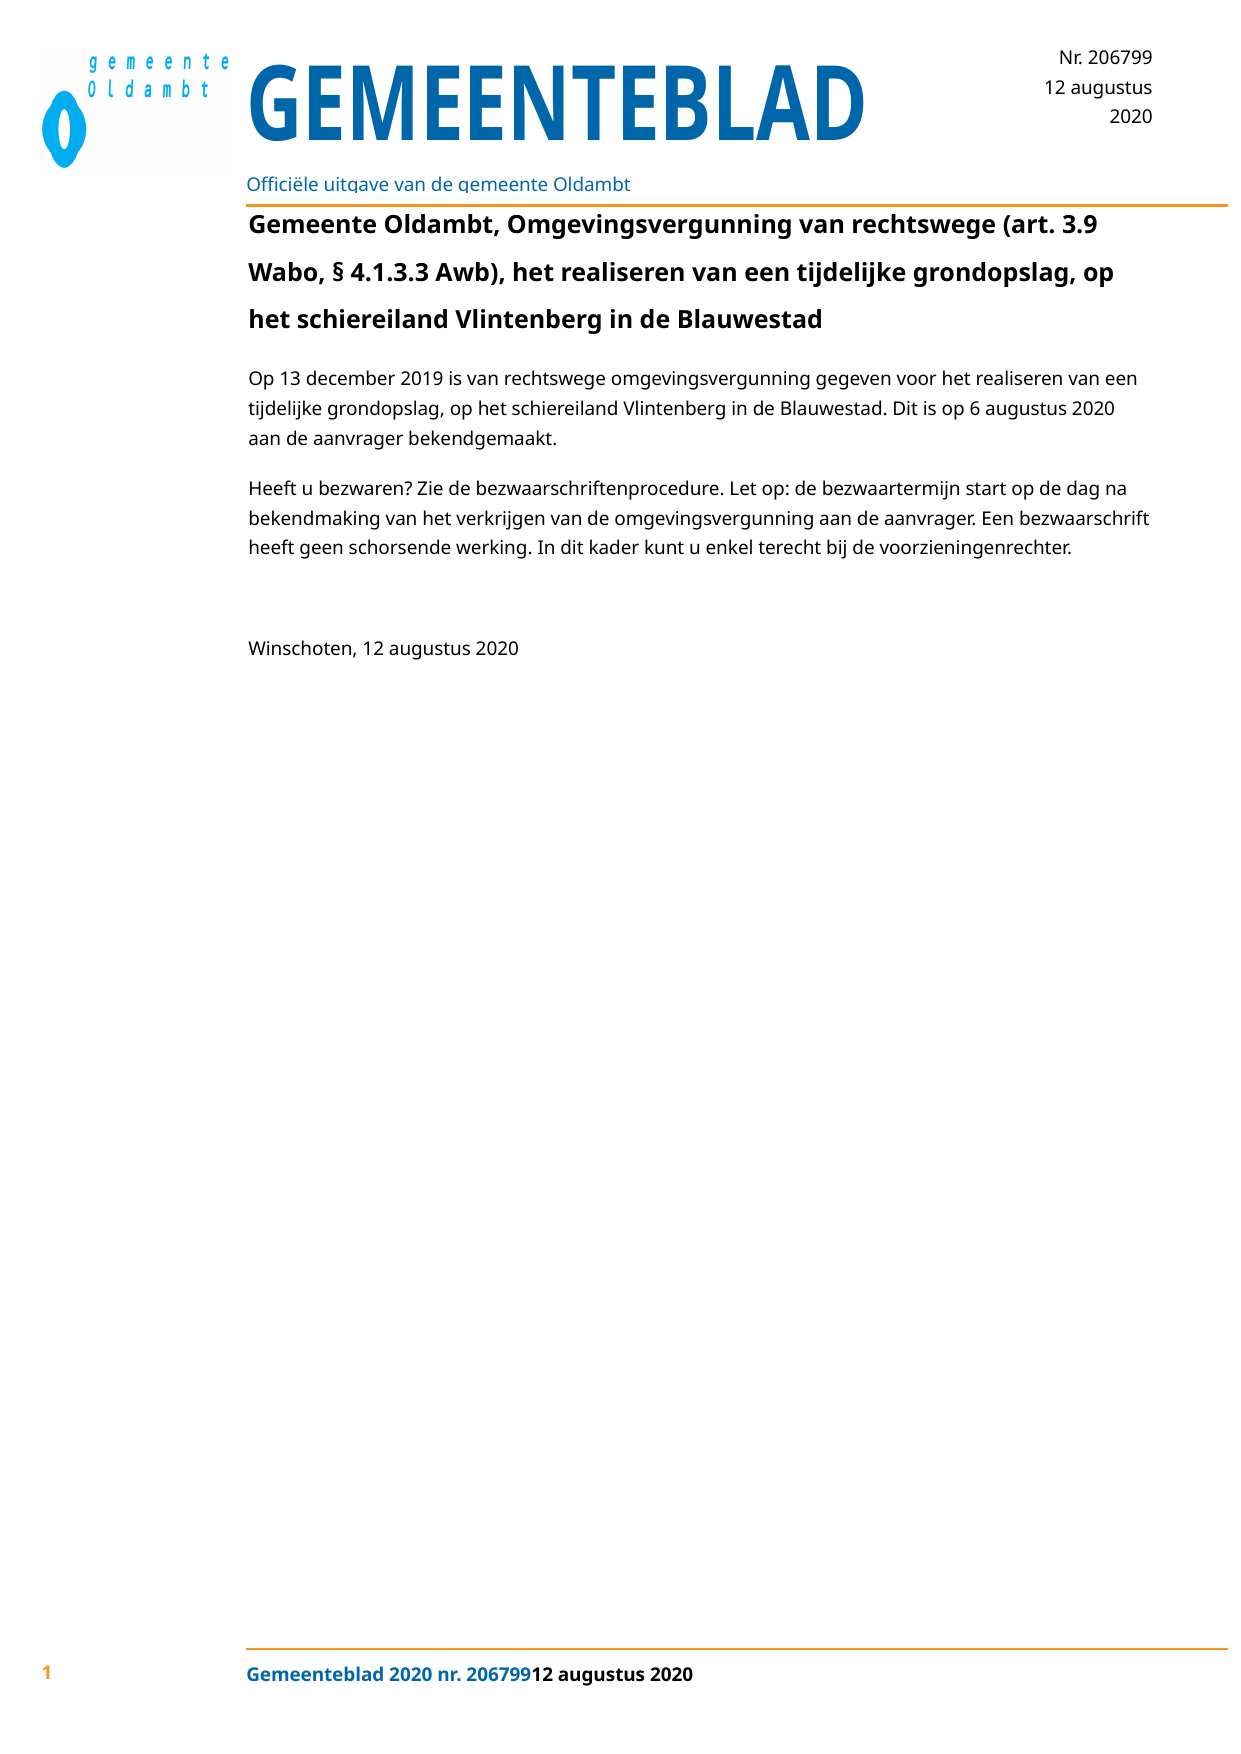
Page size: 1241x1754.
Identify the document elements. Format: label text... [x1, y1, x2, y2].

text Winschoten, 12 augustus 2020 [248, 635, 1152, 661]
text Heeft u bezwaren? Zie de bezwaarschriftenprocedure. Let op: de bezwaartermijn start op de dag na bekendmaking van het verkrijgen van de omgevingsvergunning aan de aanvrager. Een bezwaarschrift heeft geen schorsende werking. In dit kader kunt u enkel terecht bij de voorzieningenrechter. [248, 475, 1152, 560]
picture [41, 47, 231, 172]
text Op 13 december 2019 is van rechtswege omgevingsvergunning gegeven voor het realiseren van een tijdelijke grondopslag, op het schiereiland Vlintenberg in de Blauwestad. Dit is op 6 augustus 2020 aan de aanvrager bekendgemaakt. [248, 366, 1152, 450]
text Gemeente Oldambt, Omgevingsvergunning van rechtswege (art. 3.9 Wabo, § 4.1.3.3 Awb), het realiseren van een tijdelijke grondopslag, op het schiereiland Vlintenberg in de Blauwestad [248, 207, 1152, 336]
